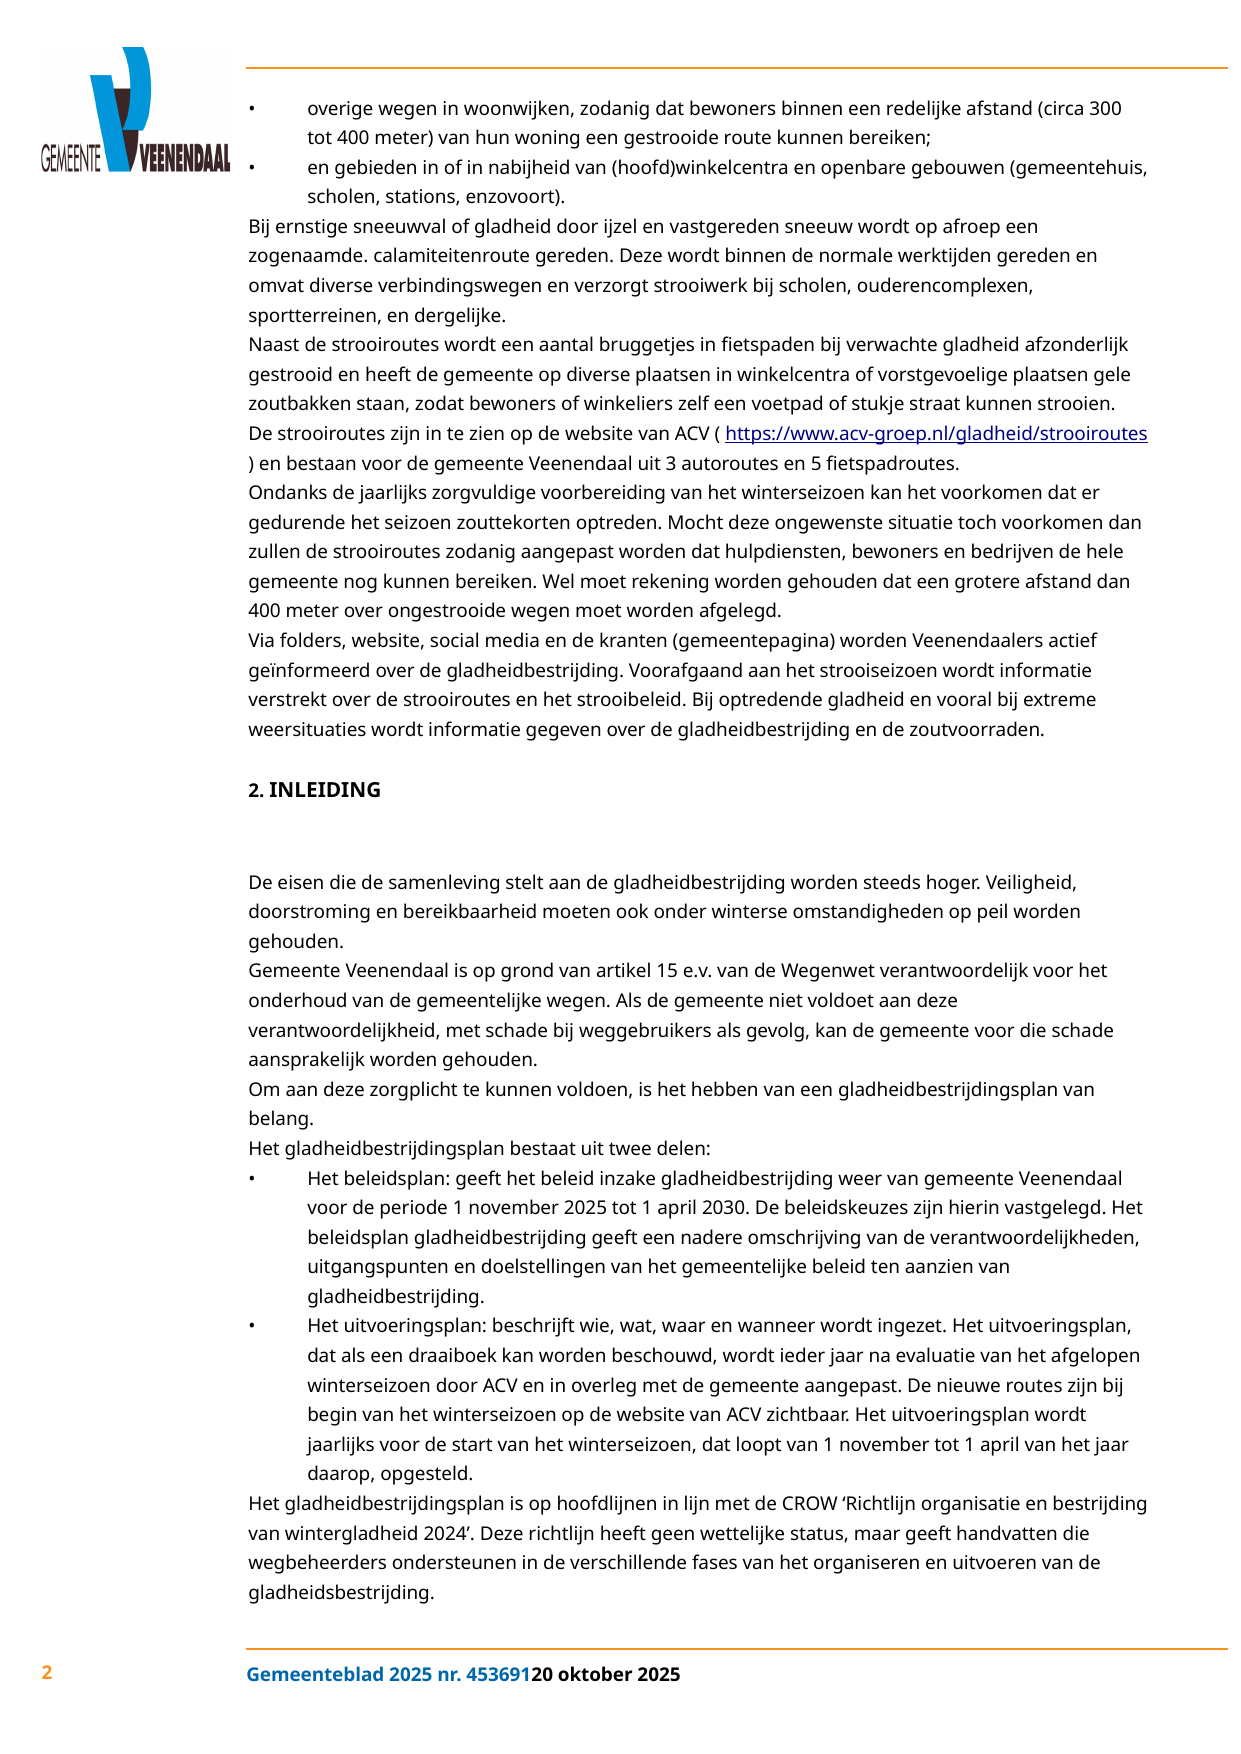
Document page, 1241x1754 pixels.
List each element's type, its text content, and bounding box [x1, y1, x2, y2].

text Naast de strooiroutes wordt een aantal bruggetjes in fietspaden bij verwachte gladheid afzonderlijk gestrooid en heeft de gemeente op diverse plaatsen in winkelcentra of vorstgevoelige plaatsen gele zoutbakken staan, zodat bewoners of winkeliers zelf een voetpad of stukje straat kunnen strooien. [248, 331, 1152, 416]
list Het beleidsplan: geeft het beleid inzake gladheidbestrijding weer van gemeente Veenendaal voor de periode 1 november 2025 tot 1 april 2030. De beleidskeuzes zijn hierin vastgelegd. Het beleidsplan gladheidbestrijding geeft een nadere omschrijving van de verantwoordelijkheden, uitgangspunten en doelstellingen van het gemeentelijke beleid ten aanzien van gladheidbestrijding. [248, 1165, 1152, 1309]
text 2. INLEIDING [248, 775, 1152, 804]
text Bij ernstige sneeuwval of gladheid door ijzel en vastgereden sneeuw wordt op afroep een zogenaamde. calamiteitenroute gereden. Deze wordt binnen de normale werktijden gereden en omvat diverse verbindingswegen en verzorgt strooiwerk bij scholen, ouderencomplexen, sportterreinen, en dergelijke. [248, 213, 1152, 328]
list overige wegen in woonwijken, zodanig dat bewoners binnen een redelijke afstand (circa 300 tot 400 meter) van hun woning een gestrooide route kunnen bereiken; [248, 95, 1152, 150]
text Via folders, website, social media en de kranten (gemeentepagina) worden Veenendaalers actief geïnformeerd over de gladheidbestrijding. Voorafgaand aan het strooiseizoen wordt informatie verstrekt over de strooiroutes en het strooibeleid. Bij optredende gladheid en vooral bij extreme weersituaties wordt informatie gegeven over de gladheidbestrijding en de zoutvoorraden. [248, 627, 1152, 742]
text Het gladheidbestrijdingsplan bestaat uit twee delen: [248, 1135, 1152, 1161]
text Het gladheidbestrijdingsplan is op hoofdlijnen in lijn met de CROW ‘Richtlijn organisatie en bestrijding van wintergladheid 2024’. Deze richtlijn heeft geen wettelijke status, maar geeft handvatten die wegbeheerders ondersteunen in de verschillende fases van het organiseren en uitvoeren van de gladheidsbestrijding. [248, 1490, 1152, 1605]
text De eisen die de samenleving stelt aan de gladheidbestrijding worden steeds hoger. Veiligheid, doorstroming en bereikbaarheid moeten ook onder winterse omstandigheden op peil worden gehouden. [248, 869, 1152, 954]
text De strooiroutes zijn in te zien op de website van ACV ( https://www.acv-groep.nl/gladheid/strooiroutes ) en bestaan voor de gemeente Veenendaal uit 3 autoroutes en 5 fietspadroutes. [248, 420, 1152, 476]
picture [41, 47, 130, 172]
list en gebieden in of in nabijheid van (hoofd)winkelcentra en openbare gebouwen (gemeentehuis, scholen, stations, enzovoort). [248, 154, 1152, 209]
picture [123, 47, 231, 172]
text Gemeente Veenendaal is op grond van artikel 15 e.v. van de Wegenwet verantwoordelijk voor het onderhoud van de gemeentelijke wegen. Als de gemeente niet voldoet aan deze verantwoordelijkheid, met schade bij weggebruikers als gevolg, kan de gemeente voor die schade aansprakelijk worden gehouden. [248, 958, 1152, 1072]
text Ondanks de jaarlijks zorgvuldige voorbereiding van het winterseizoen kan het voorkomen dat er gedurende het seizoen zouttekorten optreden. Mocht deze ongewenste situatie toch voorkomen dan zullen de strooiroutes zodanig aangepast worden dat hulpdiensten, bewoners en bedrijven de hele gemeente nog kunnen bereiken. Wel moet rekening worden gehouden dat een grotere afstand dan 400 meter over ongestrooide wegen moet worden afgelegd. [248, 479, 1152, 623]
text Om aan deze zorgplicht te kunnen voldoen, is het hebben van een gladheidbestrijdingsplan van belang. [248, 1076, 1152, 1131]
list Het uitvoeringsplan: beschrijft wie, wat, waar en wanneer wordt ingezet. Het uitvoeringsplan, dat als een draaiboek kan worden beschouwd, wordt ieder jaar na evaluatie van het afgelopen winterseizoen door ACV en in overleg met de gemeente aangepast. De nieuwe routes zijn bij begin van het winterseizoen op de website van ACV zichtbaar. Het uitvoeringsplan wordt jaarlijks voor de start van het winterseizoen, dat loopt van 1 november tot 1 april van het jaar daarop, opgesteld. [248, 1313, 1152, 1486]
